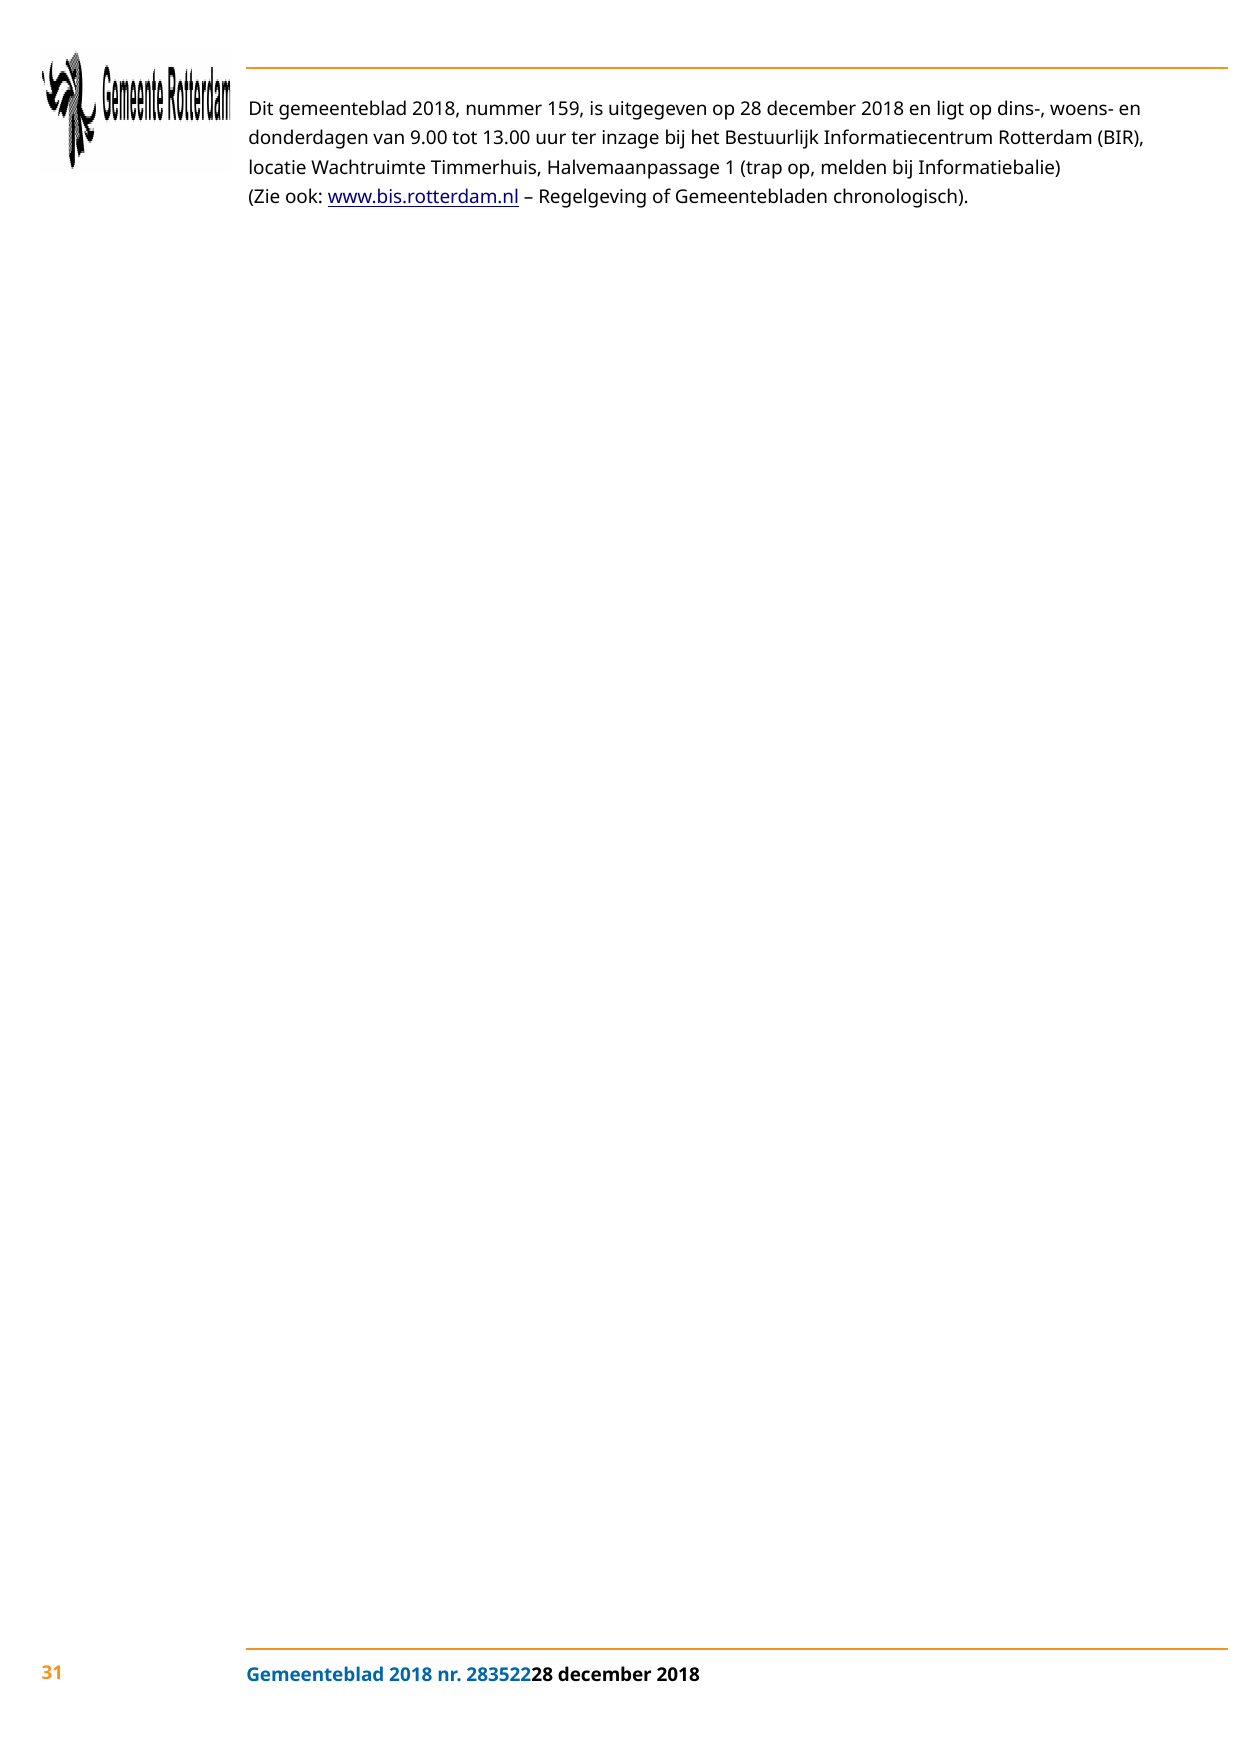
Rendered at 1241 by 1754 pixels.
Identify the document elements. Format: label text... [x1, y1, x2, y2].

picture [41, 47, 231, 172]
text (Zie ook: www.bis.rotterdam.nl – Regelgeving of Gemeentebladen chronologisch). [248, 184, 1152, 209]
text Dit gemeenteblad 2018, nummer 159, is uitgegeven op 28 december 2018 en ligt op dins-, woens- en donderdagen van 9.00 tot 13.00 uur ter inzage bij het Bestuurlijk Informatiecentrum Rotterdam (BIR), locatie Wachtruimte Timmerhuis, Halvemaanpassage 1 (trap op, melden bij Informatiebalie) [248, 95, 1152, 180]
